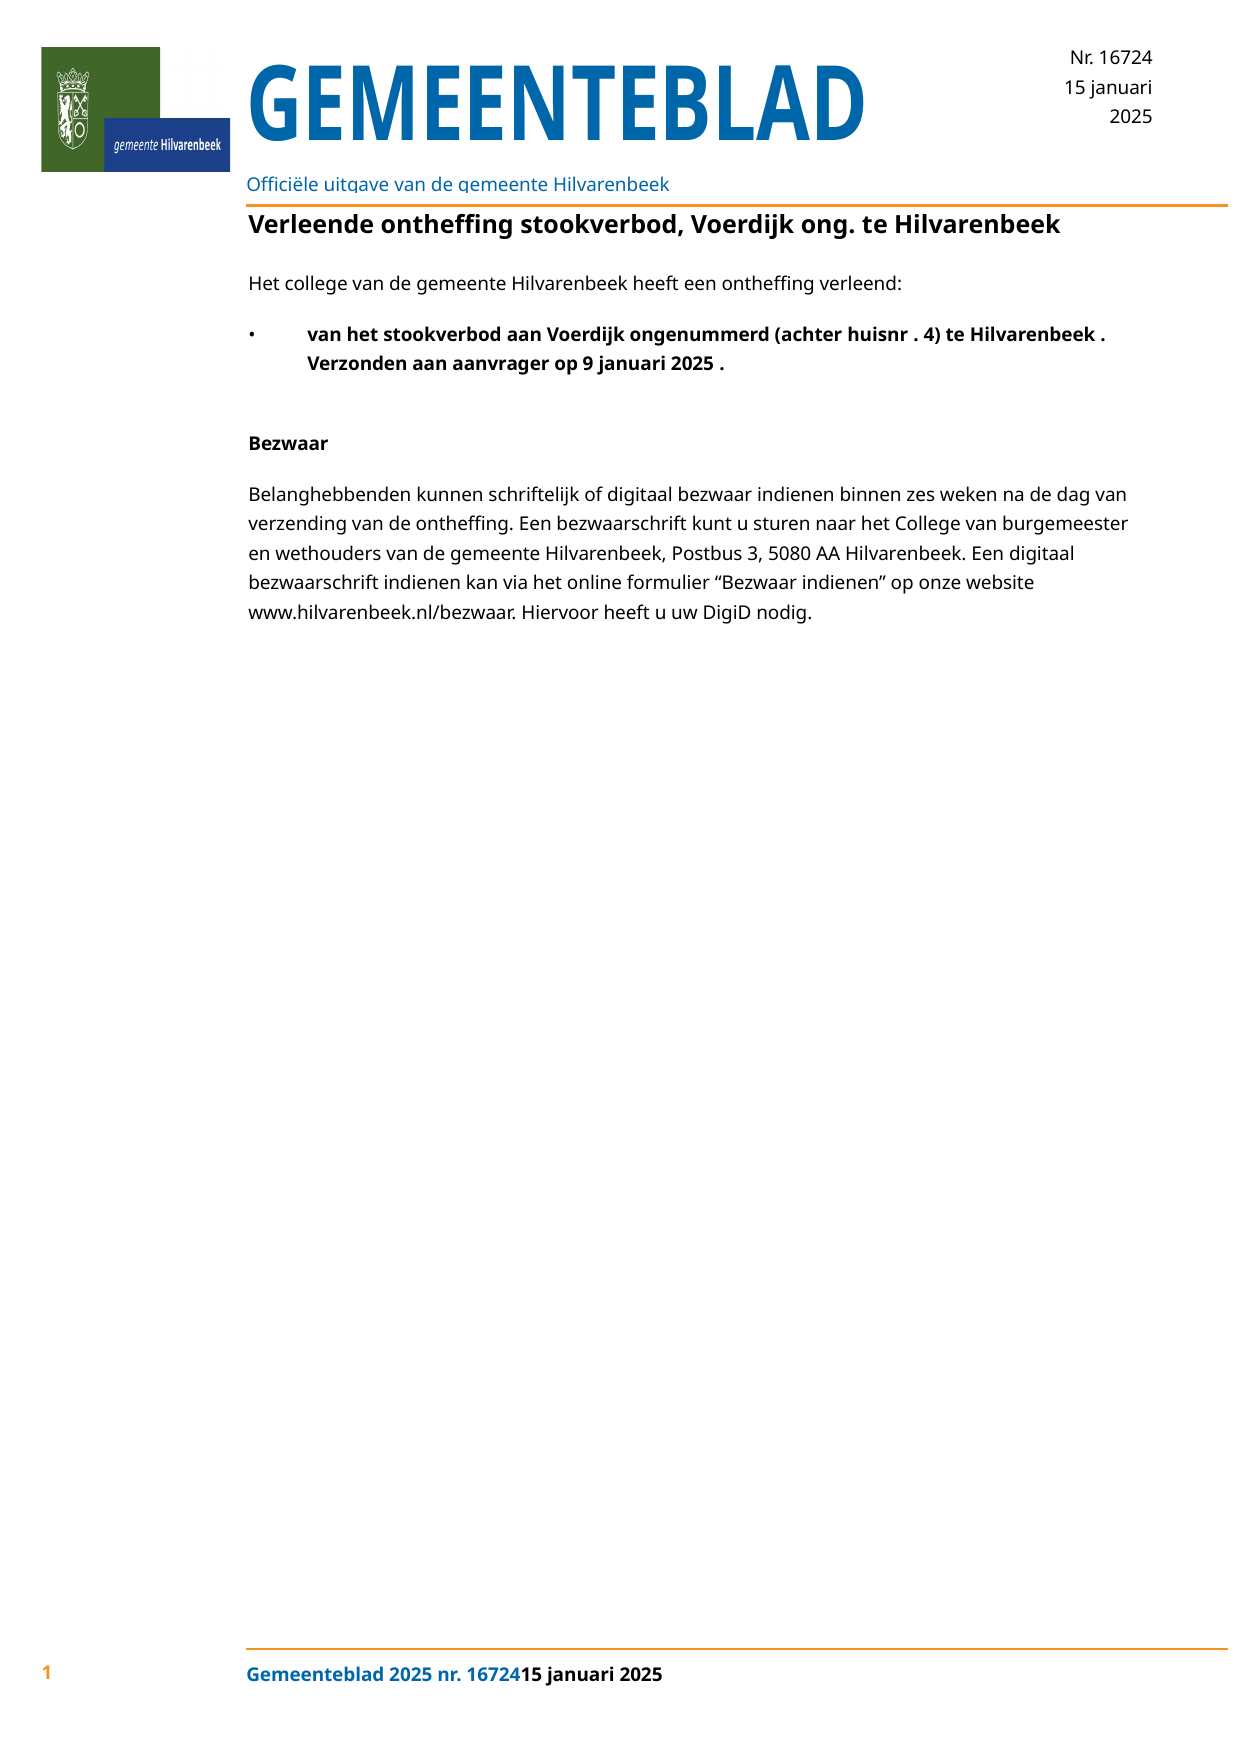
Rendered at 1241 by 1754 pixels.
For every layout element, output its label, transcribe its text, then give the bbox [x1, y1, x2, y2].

list Verzonden aan aanvrager op 9 januari 2025 . [248, 350, 1152, 376]
text Verleende ontheffing stookverbod, Voerdijk ong. te Hilvarenbeek [248, 207, 1152, 241]
picture [41, 47, 231, 172]
text Belanghebbenden kunnen schriftelijk of digitaal bezwaar indienen binnen zes weken na de dag van verzending van de ontheffing. Een bezwaarschrift kunt u sturen naar het College van burgemeester en wethouders van de gemeente Hilvarenbeek, Postbus 3, 5080 AA Hilvarenbeek. Een digitaal bezwaarschrift indienen kan via het online formulier “Bezwaar indienen” op onze website www.hilvarenbeek.nl/bezwaar. Hiervoor heeft u uw DigiD nodig. [248, 481, 1152, 625]
list van het stookverbod aan Voerdijk ongenummerd (achter huisnr . 4) te Hilvarenbeek . [248, 321, 1152, 346]
text Bezwaar [248, 430, 1152, 456]
text Het college van de gemeente Hilvarenbeek heeft een ontheffing verleend: [248, 270, 1152, 296]
